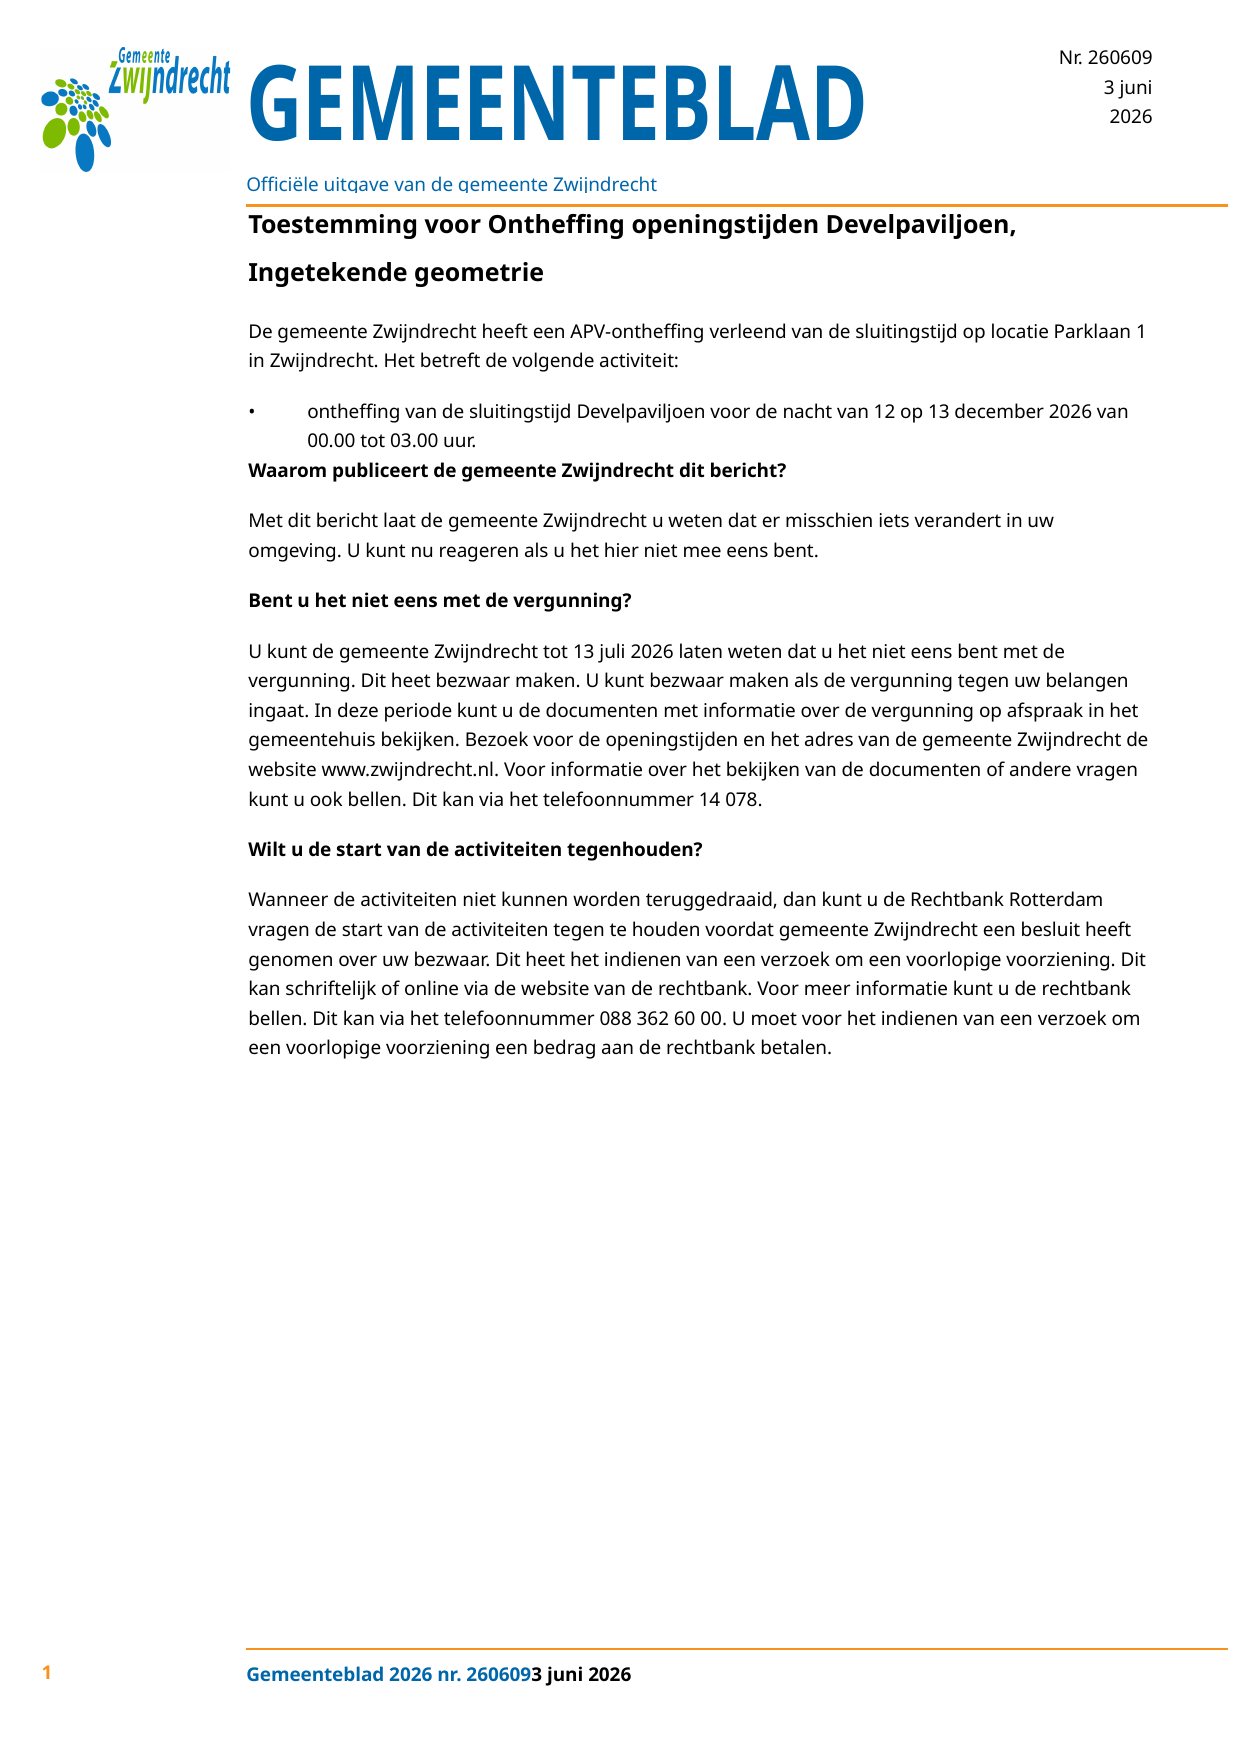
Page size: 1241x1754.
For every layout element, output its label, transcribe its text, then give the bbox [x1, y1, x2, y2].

text De gemeente Zwijndrecht heeft een APV-ontheffing verleend van de sluitingstijd op locatie Parklaan 1 in Zwijndrecht. Het betreft de volgende activiteit: [248, 318, 1152, 373]
text Bent u het niet eens met de vergunning? [248, 587, 1152, 613]
text U kunt de gemeente Zwijndrecht tot 13 juli 2026 laten weten dat u het niet eens bent met de vergunning. Dit heet bezwaar maken. U kunt bezwaar maken als de vergunning tegen uw belangen ingaat. In deze periode kunt u de documenten met informatie over de vergunning op afspraak in het gemeentehuis bekijken. Bezoek voor de openingstijden en het adres van de gemeente Zwijndrecht de website www.zwijndrecht.nl. Voor informatie over het bekijken van de documenten of andere vragen kunt u ook bellen. Dit kan via het telefoonnummer 14 078. [248, 638, 1152, 812]
list ontheffing van de sluitingstijd Develpaviljoen voor de nacht van 12 op 13 december 2026 van 00.00 tot 03.00 uur. [248, 398, 1152, 453]
text Toestemming voor Ontheffing openingstijden Develpaviljoen, Ingetekende geometrie [248, 207, 1152, 288]
picture [41, 47, 231, 172]
text Met dit bericht laat de gemeente Zwijndrecht u weten dat er misschien iets verandert in uw omgeving. U kunt nu reageren als u het hier niet mee eens bent. [248, 507, 1152, 563]
text Wilt u de start van de activiteiten tegenhouden? [248, 836, 1152, 862]
text Waarom publiceert de gemeente Zwijndrecht dit bericht? [248, 457, 1152, 483]
text Wanneer de activiteiten niet kunnen worden teruggedraaid, dan kunt u de Rechtbank Rotterdam vragen de start van de activiteiten tegen te houden voordat gemeente Zwijndrecht een besluit heeft genomen over uw bezwaar. Dit heet het indienen van een verzoek om een voorlopige voorziening. Dit kan schriftelijk of online via de website van de rechtbank. Voor meer informatie kunt u de rechtbank bellen. Dit kan via het telefoonnummer 088 362 60 00. U moet voor het indienen van een verzoek om een voorlopige voorziening een bedrag aan de rechtbank betalen. [248, 887, 1152, 1060]
